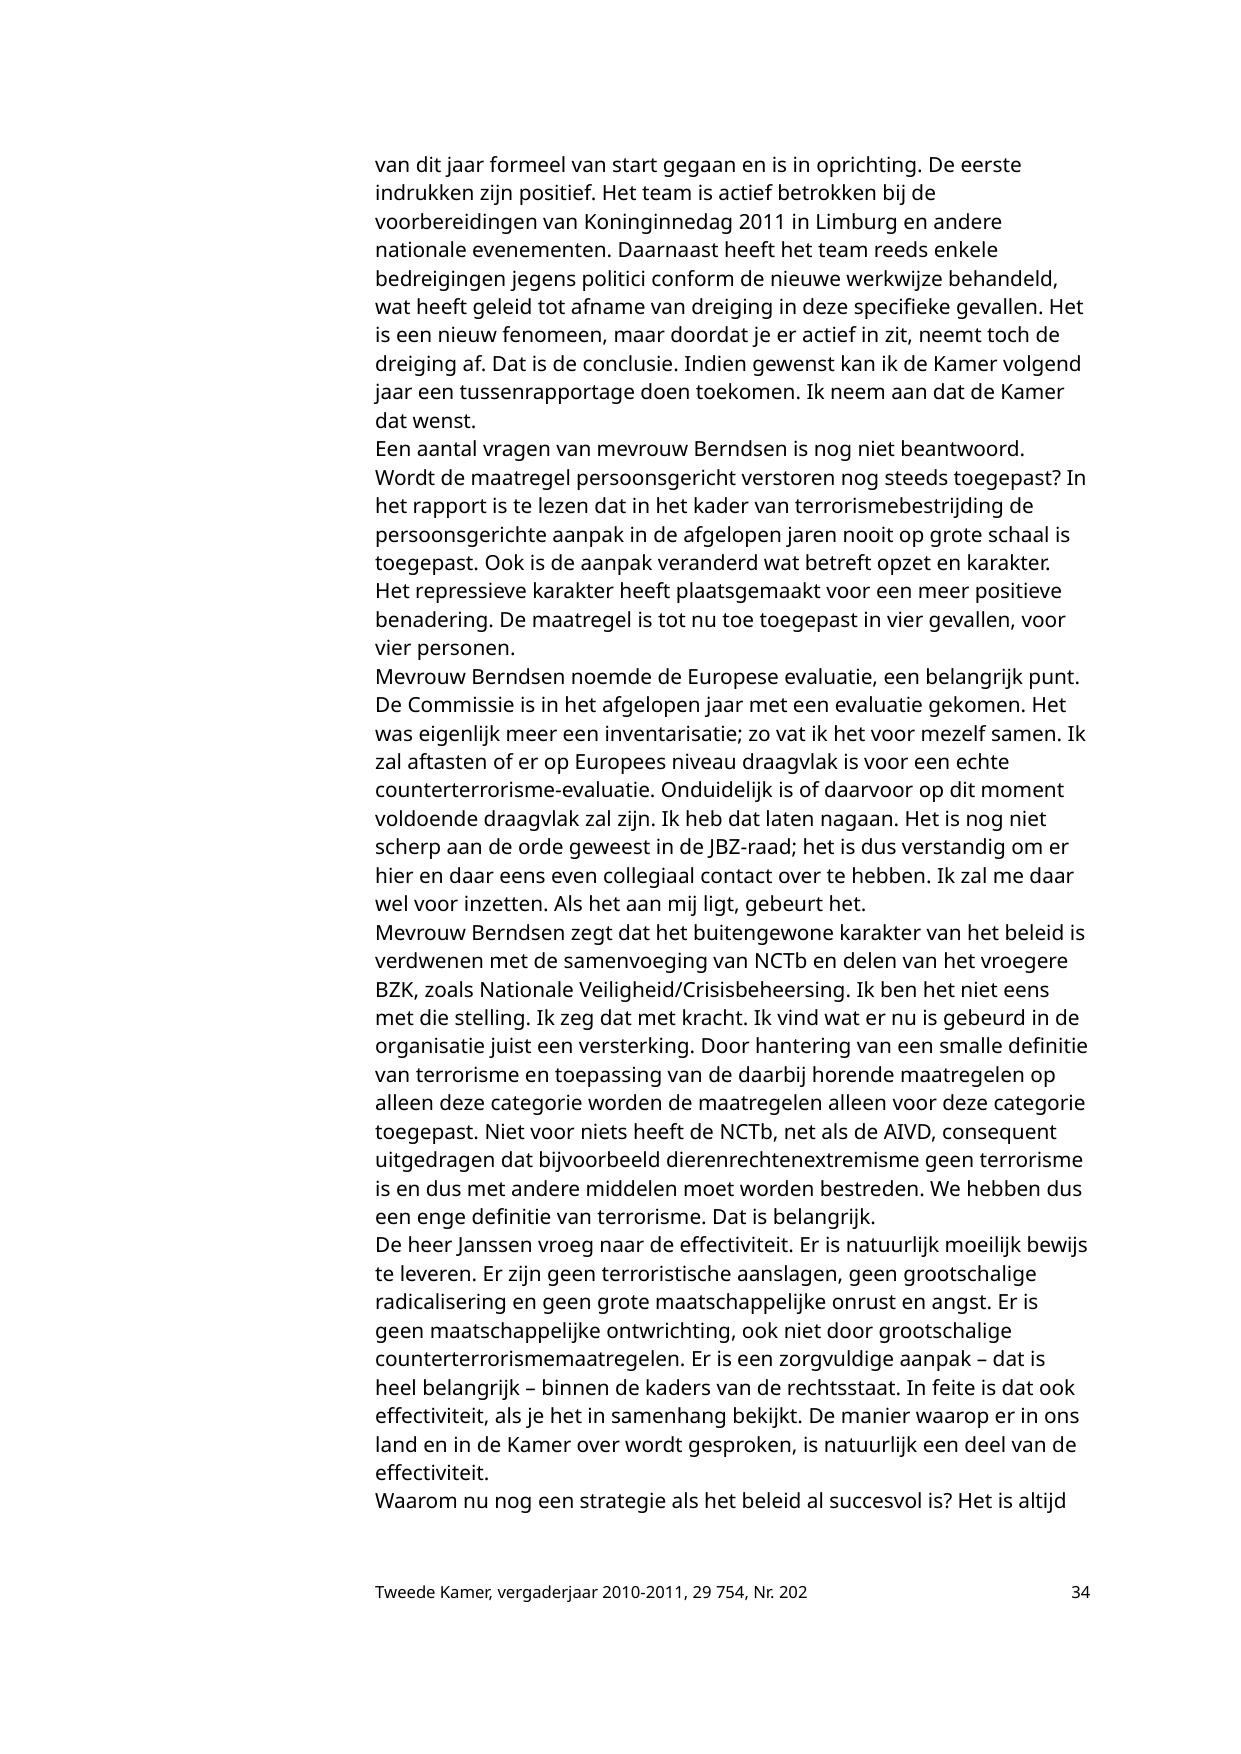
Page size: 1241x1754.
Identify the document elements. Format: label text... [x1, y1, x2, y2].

text De heer Janssen vroeg naar de effectiviteit. Er is natuurlijk moeilijk bewijs te leveren. Er zijn geen terroristische aanslagen, geen grootschalige radicalisering en geen grote maatschappelijke onrust en angst. Er is geen maatschappelijke ontwrichting, ook niet door grootschalige counterterrorismemaatregelen. Er is een zorgvuldige aanpak – dat is heel belangrijk – binnen de kaders van de rechtsstaat. In feite is dat ook effectiviteit, als je het in samenhang bekijkt. De manier waarop er in ons land en in de Kamer over wordt gesproken, is natuurlijk een deel van de effectiviteit. [375, 1231, 1090, 1487]
text Mevrouw Berndsen noemde de Europese evaluatie, een belangrijk punt. De Commissie is in het afgelopen jaar met een evaluatie gekomen. Het was eigenlijk meer een inventarisatie; zo vat ik het voor mezelf samen. Ik zal aftasten of er op Europees niveau draagvlak is voor een echte counterterrorisme-evaluatie. Onduidelijk is of daarvoor op dit moment voldoende draagvlak zal zijn. Ik heb dat laten nagaan. Het is nog niet scherp aan de orde geweest in de JBZ-raad; het is dus verstandig om er hier en daar eens even collegiaal contact over te hebben. Ik zal me daar wel voor inzetten. Als het aan mij ligt, gebeurt het. [375, 662, 1090, 918]
text Waarom nu nog een strategie als het beleid al succesvol is? Het is altijd [375, 1487, 1090, 1515]
text Mevrouw Berndsen zegt dat het buitengewone karakter van het beleid is verdwenen met de samenvoeging van NCTb en delen van het vroegere BZK, zoals Nationale Veiligheid/Crisisbeheersing. Ik ben het niet eens met die stelling. Ik zeg dat met kracht. Ik vind wat er nu is gebeurd in de organisatie juist een versterking. Door hantering van een smalle definitie van terrorisme en toepassing van de daarbij horende maatregelen op alleen deze categorie worden de maatregelen alleen voor deze categorie toegepast. Niet voor niets heeft de NCTb, net als de AIVD, consequent uitgedragen dat bijvoorbeeld dierenrechtenextremisme geen terrorisme is en dus met andere middelen moet worden bestreden. We hebben dus een enge definitie van terrorisme. Dat is belangrijk. [375, 918, 1090, 1231]
text van dit jaar formeel van start gegaan en is in oprichting. De eerste indrukken zijn positief. Het team is actief betrokken bij de voorbereidingen van Koninginnedag 2011 in Limburg en andere nationale evenementen. Daarnaast heeft het team reeds enkele bedreigingen jegens politici conform de nieuwe werkwijze behandeld, wat heeft geleid tot afname van dreiging in deze specifieke gevallen. Het is een nieuw fenomeen, maar doordat je er actief in zit, neemt toch de dreiging af. Dat is de conclusie. Indien gewenst kan ik de Kamer volgend jaar een tussenrapportage doen toekomen. Ik neem aan dat de Kamer dat wenst. [375, 150, 1090, 434]
text Een aantal vragen van mevrouw Berndsen is nog niet beantwoord. Wordt de maatregel persoonsgericht verstoren nog steeds toegepast? In het rapport is te lezen dat in het kader van terrorismebestrijding de persoonsgerichte aanpak in de afgelopen jaren nooit op grote schaal is toegepast. Ook is de aanpak veranderd wat betreft opzet en karakter. Het repressieve karakter heeft plaatsgemaakt voor een meer positieve benadering. De maatregel is tot nu toe toegepast in vier gevallen, voor vier personen. [375, 434, 1090, 662]
